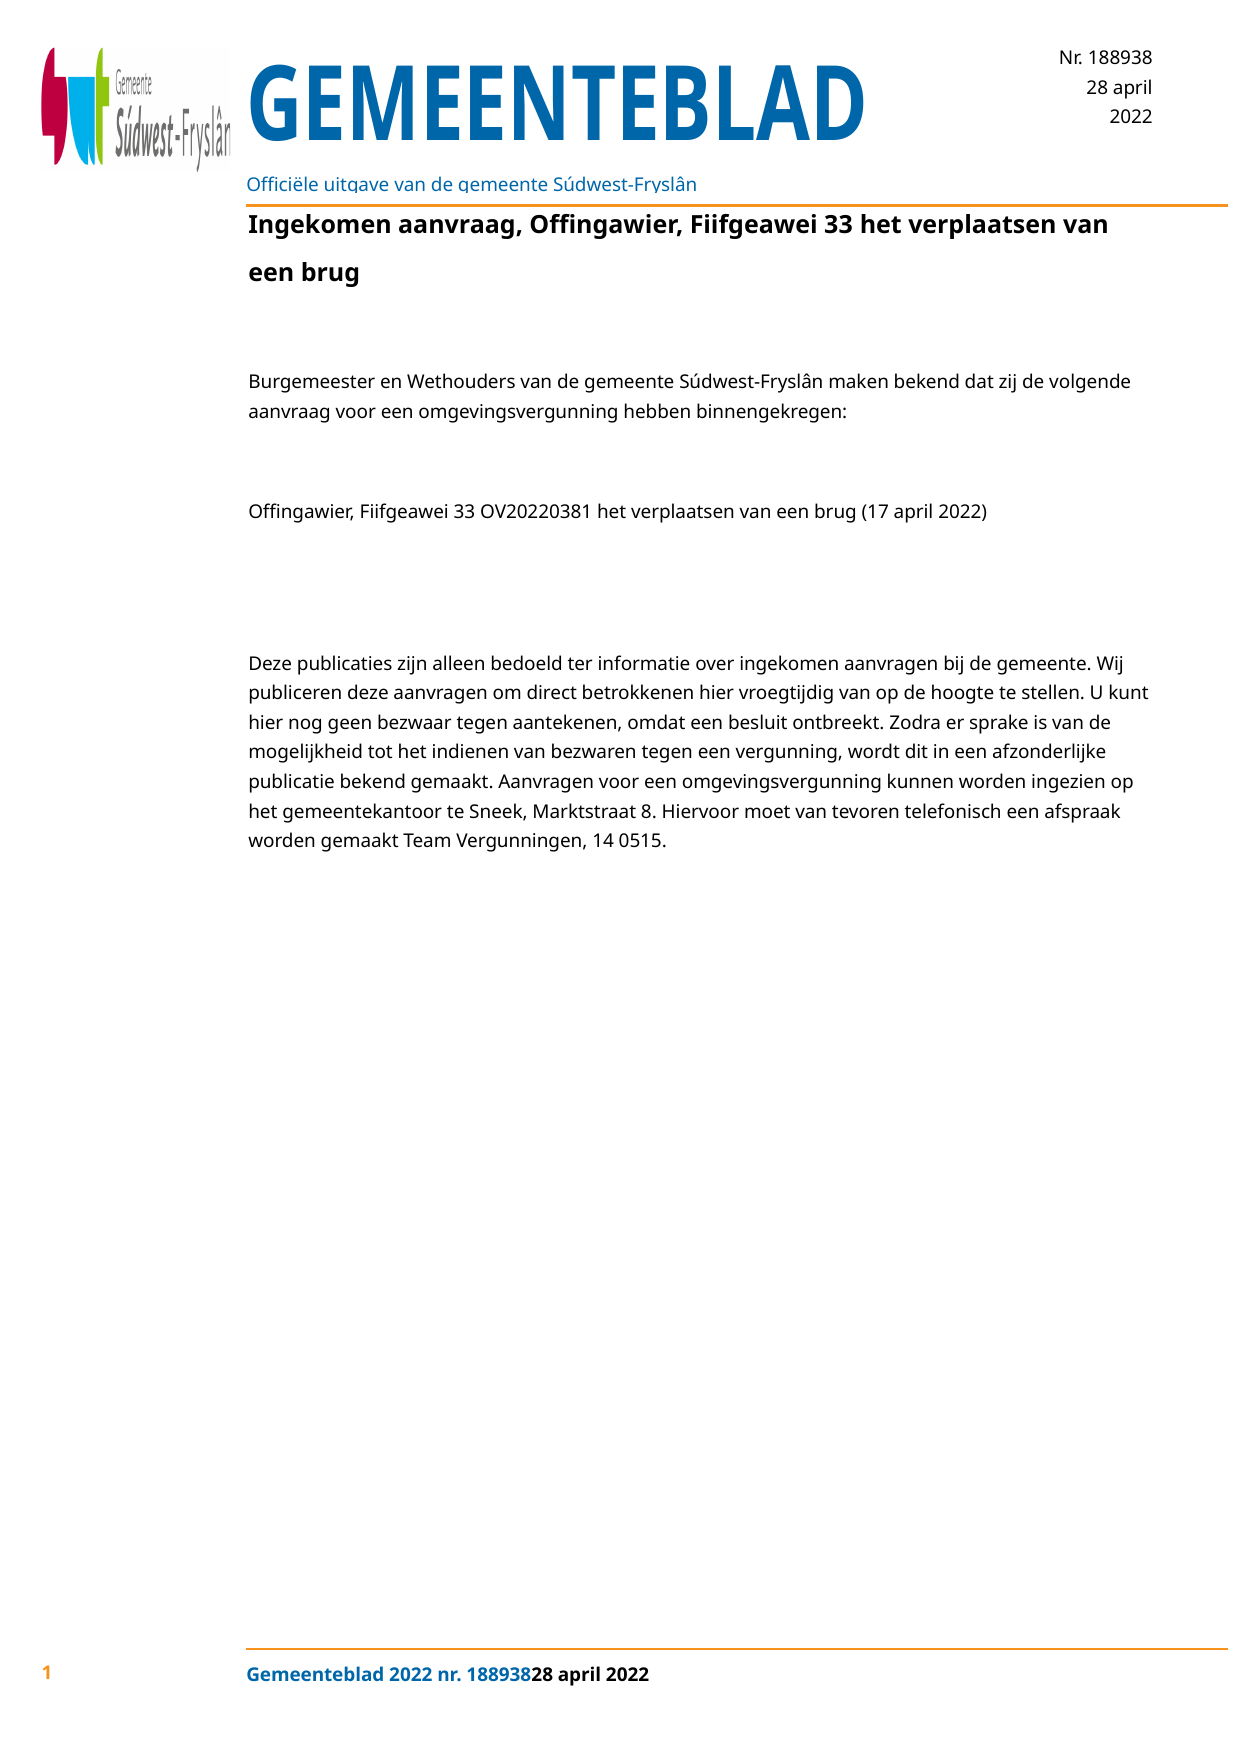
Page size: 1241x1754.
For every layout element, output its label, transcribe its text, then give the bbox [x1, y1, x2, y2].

text Deze publicaties zijn alleen bedoeld ter informatie over ingekomen aanvragen bij de gemeente. Wij publiceren deze aanvragen om direct betrokkenen hier vroegtijdig van op de hoogte te stellen. U kunt hier nog geen bezwaar tegen aantekenen, omdat een besluit ontbreekt. Zodra er sprake is van de mogelijkheid tot het indienen van bezwaren tegen een vergunning, wordt dit in een afzonderlijke publicatie bekend gemaakt. Aanvragen voor een omgevingsvergunning kunnen worden ingezien op het gemeentekantoor te Sneek, Marktstraat 8. Hiervoor moet van tevoren telefonisch een afspraak worden gemaakt Team Vergunningen, 14 0515. [248, 650, 1152, 853]
text Burgemeester en Wethouders van de gemeente Súdwest-Fryslân maken bekend dat zij de volgende aanvraag voor een omgevingsvergunning hebben binnengekregen: [248, 368, 1152, 424]
text Ingekomen aanvraag, Offingawier, Fiifgeawei 33 het verplaatsen van een brug [248, 207, 1152, 288]
picture [41, 47, 231, 172]
text Offingawier, Fiifgeawei 33 OV20220381 het verplaatsen van een brug (17 april 2022) [248, 499, 1152, 524]
